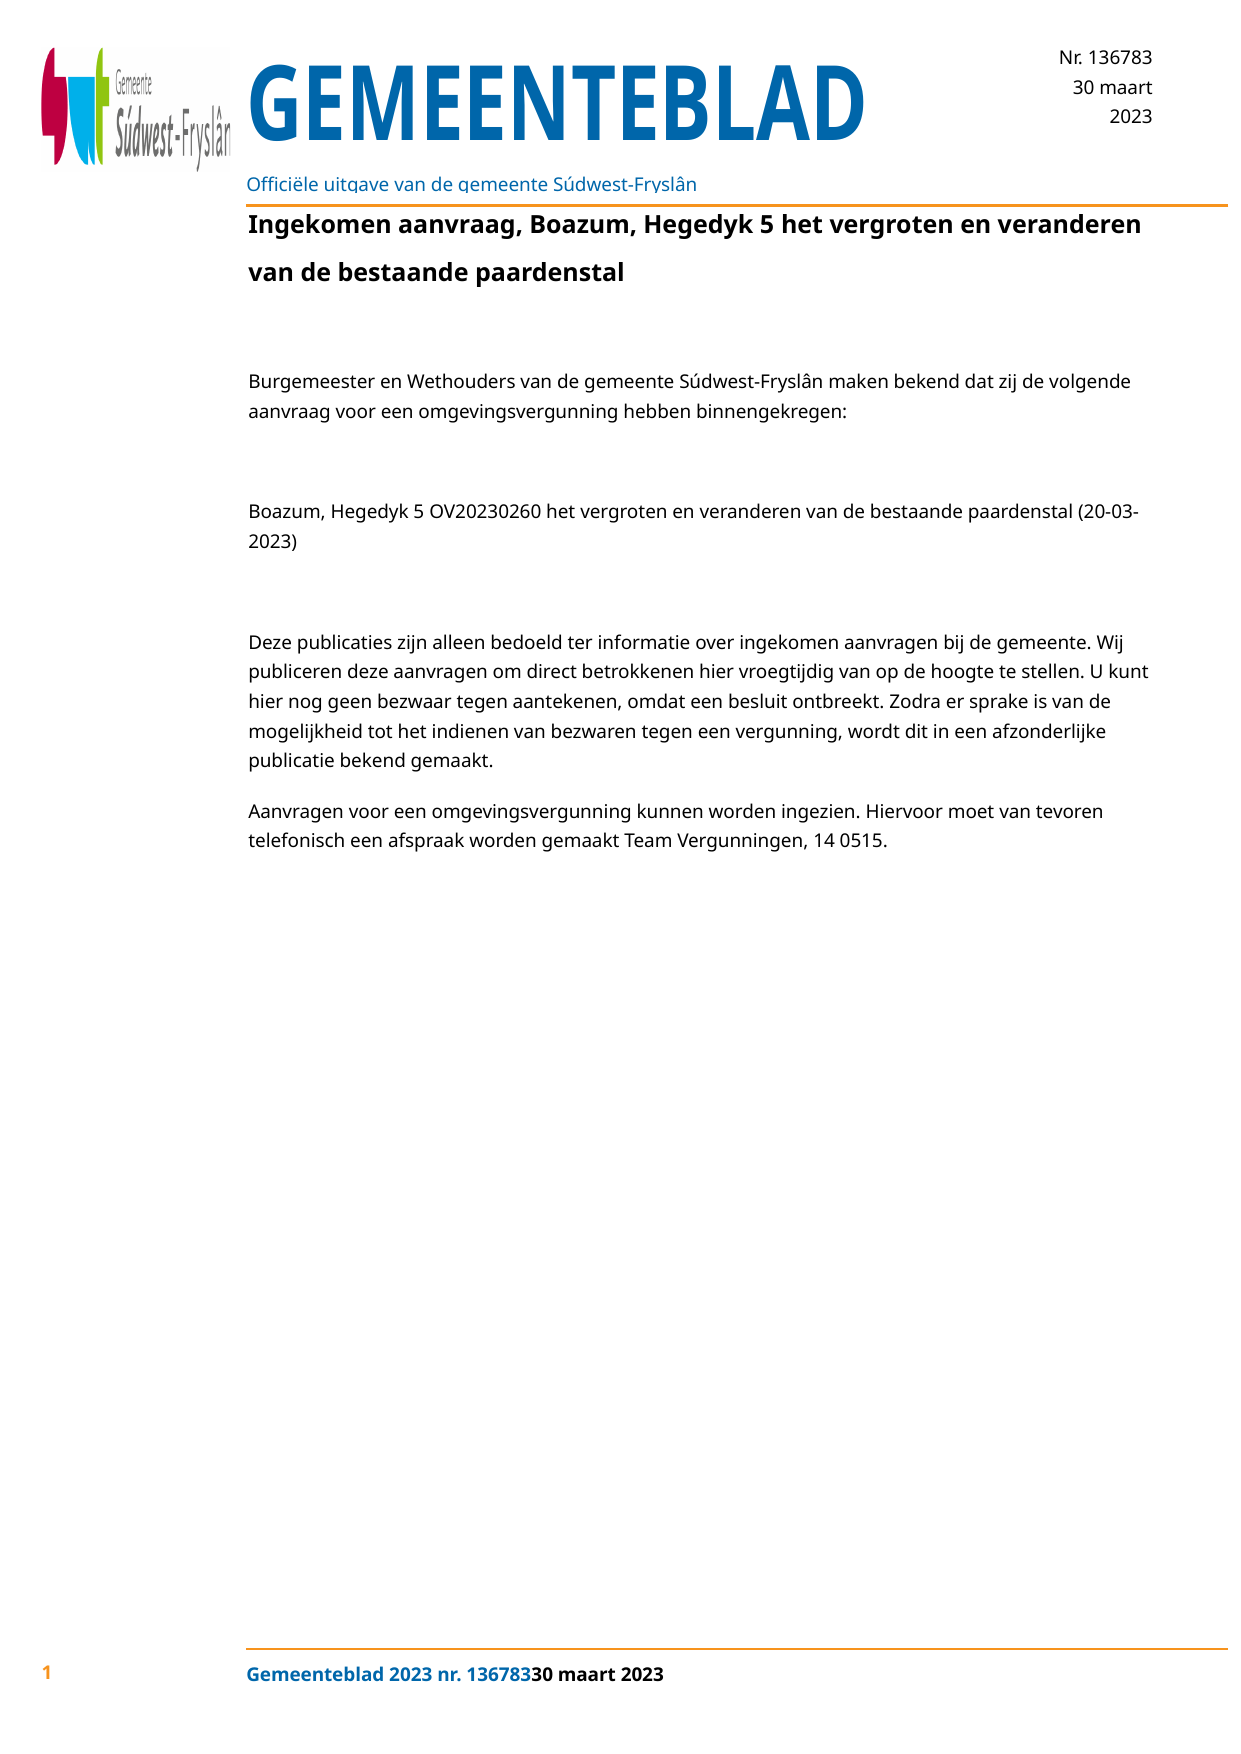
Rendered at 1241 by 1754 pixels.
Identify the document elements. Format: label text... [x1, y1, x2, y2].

text Burgemeester en Wethouders van de gemeente Súdwest-Fryslân maken bekend dat zij de volgende aanvraag voor een omgevingsvergunning hebben binnengekregen: [248, 368, 1152, 424]
text Boazum, Hegedyk 5 OV20230260 het vergroten en veranderen van de bestaande paardenstal (20-03-2023) [248, 499, 1152, 554]
text Ingekomen aanvraag, Boazum, Hegedyk 5 het vergroten en veranderen van de bestaande paardenstal [248, 207, 1152, 288]
picture [41, 47, 231, 172]
text Aanvragen voor een omgevingsvergunning kunnen worden ingezien. Hiervoor moet van tevoren telefonisch een afspraak worden gemaakt Team Vergunningen, 14 0515. [248, 798, 1152, 853]
text Deze publicaties zijn alleen bedoeld ter informatie over ingekomen aanvragen bij de gemeente. Wij publiceren deze aanvragen om direct betrokkenen hier vroegtijdig van op de hoogte te stellen. U kunt hier nog geen bezwaar tegen aantekenen, omdat een besluit ontbreekt. Zodra er sprake is van de mogelijkheid tot het indienen van bezwaren tegen een vergunning, wordt dit in een afzonderlijke publicatie bekend gemaakt. [248, 629, 1152, 773]
